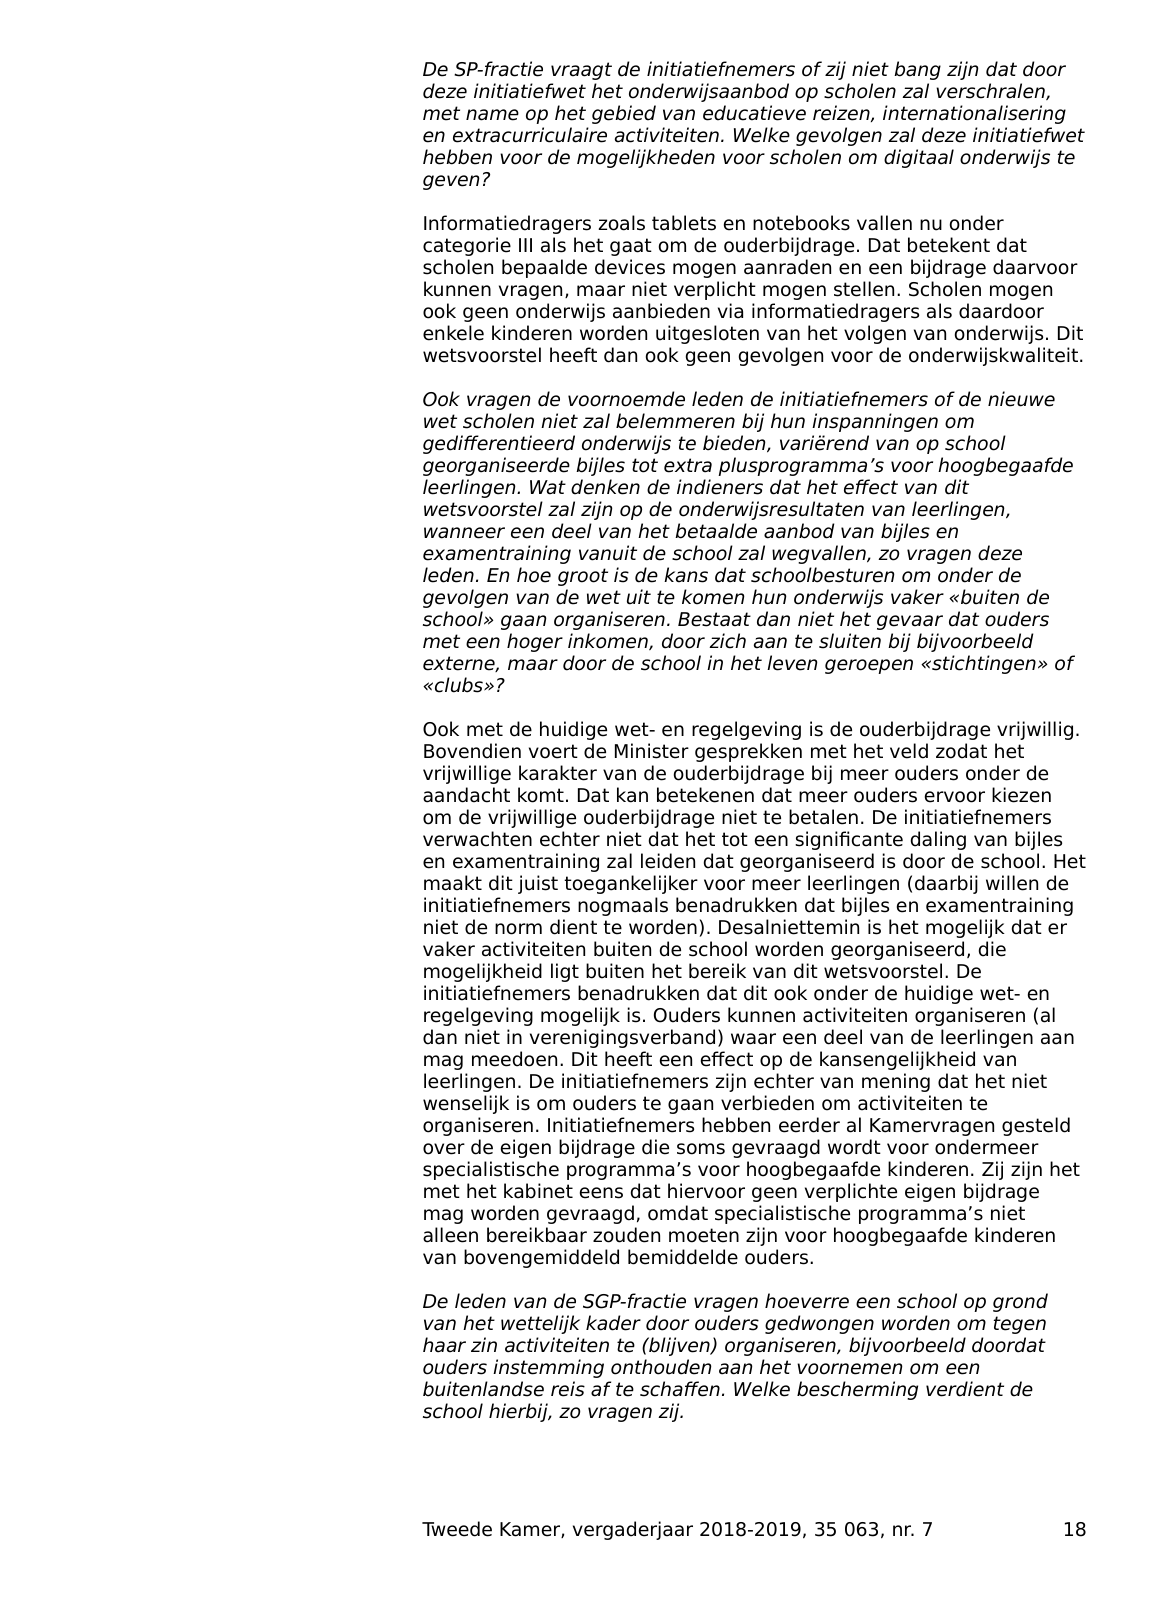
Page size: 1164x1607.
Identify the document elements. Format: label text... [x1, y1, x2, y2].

text De leden van de SGP-fractie vragen hoeverre een school op grond van het wettelijk kader door ouders gedwongen worden om tegen haar zin activiteiten te (blijven) organiseren, bijvoorbeeld doordat ouders instemming onthouden aan het voornemen om een buitenlandse reis af te schaffen. Welke bescherming verdient de school hierbij, zo vragen zij. [422, 1291, 1087, 1423]
text Informatiedragers zoals tablets en notebooks vallen nu onder categorie III als het gaat om de ouderbijdrage. Dat betekent dat scholen bepaalde devices mogen aanraden en een bijdrage daarvoor kunnen vragen, maar niet verplicht mogen stellen. Scholen mogen ook geen onderwijs aanbieden via informatiedragers als daardoor enkele kinderen worden uitgesloten van het volgen van onderwijs. Dit wetsvoorstel heeft dan ook geen gevolgen voor de onderwijskwaliteit. [422, 213, 1087, 367]
text De SP-fractie vraagt de initiatiefnemers of zij niet bang zijn dat door deze initiatiefwet het onderwijsaanbod op scholen zal verschralen, met name op het gebied van educatieve reizen, internationalisering en extracurriculaire activiteiten. Welke gevolgen zal deze initiatiefwet hebben voor de mogelijkheden voor scholen om digitaal onderwijs te geven? [422, 59, 1087, 191]
text Ook met de huidige wet- en regelgeving is de ouderbijdrage vrijwillig. Bovendien voert de Minister gesprekken met het veld zodat het vrijwillige karakter van de ouderbijdrage bij meer ouders onder de aandacht komt. Dat kan betekenen dat meer ouders ervoor kiezen om de vrijwillige ouderbijdrage niet te betalen. De initiatiefnemers verwachten echter niet dat het tot een significante daling van bijles en examentraining zal leiden dat georganiseerd is door de school. Het maakt dit juist toegankelijker voor meer leerlingen (daarbij willen de initiatiefnemers nogmaals benadrukken dat bijles en examentraining niet de norm dient te worden). Desalniettemin is het mogelijk dat er vaker activiteiten buiten de school worden georganiseerd, die mogelijkheid ligt buiten het bereik van dit wetsvoorstel. De initiatiefnemers benadrukken dat dit ook onder de huidige wet- en regelgeving mogelijk is. Ouders kunnen activiteiten organiseren (al dan niet in verenigingsverband) waar een deel van de leerlingen aan mag meedoen. Dit heeft een effect op de kansengelijkheid van leerlingen. De initiatiefnemers zijn echter van mening dat het niet wenselijk is om ouders te gaan verbieden om activiteiten te organiseren. Initiatiefnemers hebben eerder al Kamervragen gesteld over de eigen bijdrage die soms gevraagd wordt voor ondermeer specialistische programma’s voor hoogbegaafde kinderen. Zij zijn het met het kabinet eens dat hiervoor geen verplichte eigen bijdrage mag worden gevraagd, omdat specialistische programma’s niet alleen bereikbaar zouden moeten zijn voor hoogbegaafde kinderen van bovengemiddeld bemiddelde ouders. [422, 719, 1087, 1268]
text Ook vragen de voornoemde leden de initiatiefnemers of de nieuwe wet scholen niet zal belemmeren bij hun inspanningen om gedifferentieerd onderwijs te bieden, variërend van op school georganiseerde bijles tot extra plusprogramma’s voor hoogbegaafde leerlingen. Wat denken de indieners dat het effect van dit wetsvoorstel zal zijn op de onderwijsresultaten van leerlingen, wanneer een deel van het betaalde aanbod van bijles en examentraining vanuit de school zal wegvallen, zo vragen deze leden. En hoe groot is de kans dat schoolbesturen om onder de gevolgen van de wet uit te komen hun onderwijs vaker «buiten de school» gaan organiseren. Bestaat dan niet het gevaar dat ouders met een hoger inkomen, door zich aan te sluiten bij bijvoorbeeld externe, maar door de school in het leven geroepen «stichtingen» of «clubs»? [422, 389, 1087, 697]
